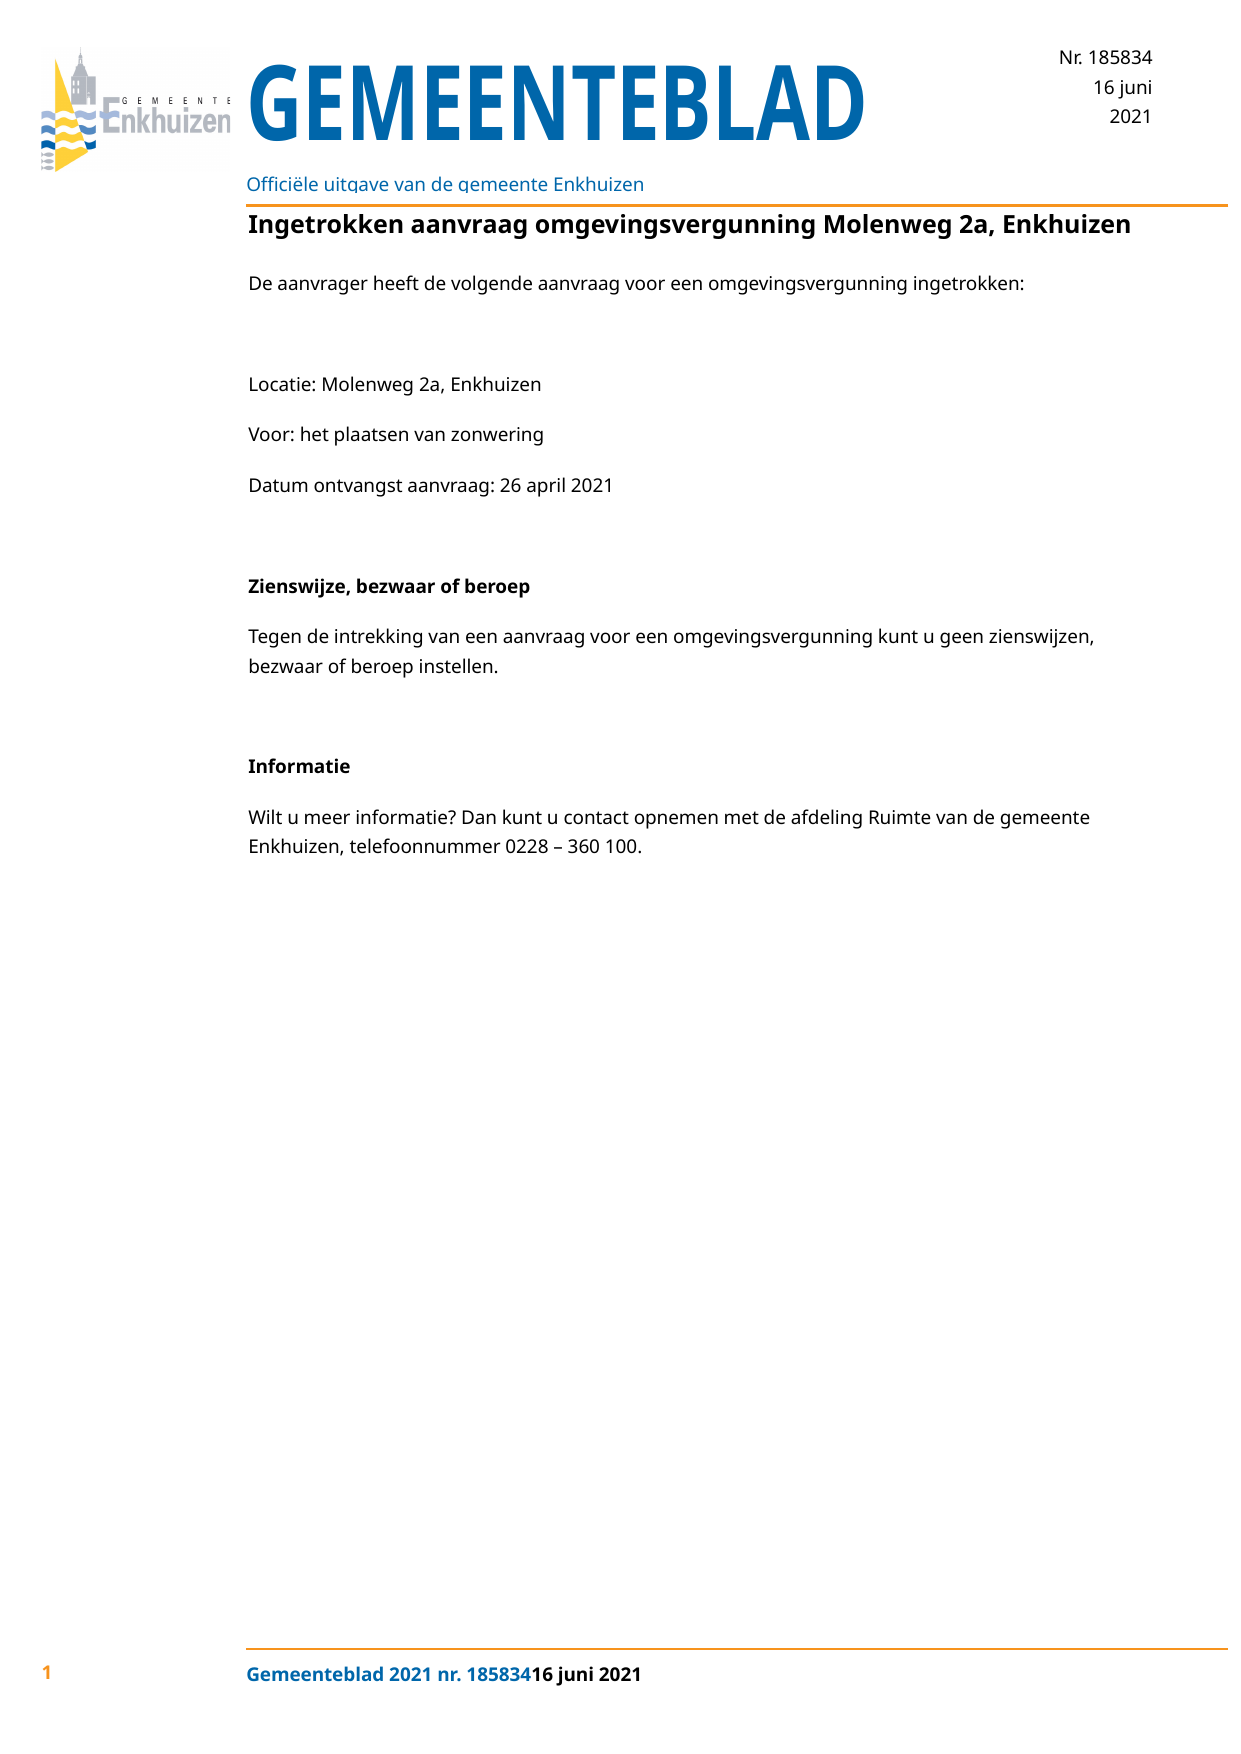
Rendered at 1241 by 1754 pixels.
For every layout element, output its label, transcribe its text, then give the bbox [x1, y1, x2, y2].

text Locatie: Molenweg 2a, Enkhuizen [248, 371, 1152, 397]
text Datum ontvangst aanvraag: 26 april 2021 [248, 472, 1152, 498]
text Zienswijze, bezwaar of beroep [248, 573, 1152, 598]
picture [41, 47, 231, 172]
text Informatie [248, 754, 1152, 779]
text Voor: het plaatsen van zonwering [248, 422, 1152, 447]
text Wilt u meer informatie? Dan kunt u contact opnemen met de afdeling Ruimte van de gemeente Enkhuizen, telefoonnummer 0228 – 360 100. [248, 804, 1152, 859]
text Tegen de intrekking van een aanvraag voor een omgevingsvergunning kunt u geen zienswijzen, bezwaar of beroep instellen. [248, 623, 1152, 678]
text De aanvrager heeft de volgende aanvraag voor een omgevingsvergunning ingetrokken: [248, 270, 1152, 296]
text Ingetrokken aanvraag omgevingsvergunning Molenweg 2a, Enkhuizen [248, 207, 1152, 241]
